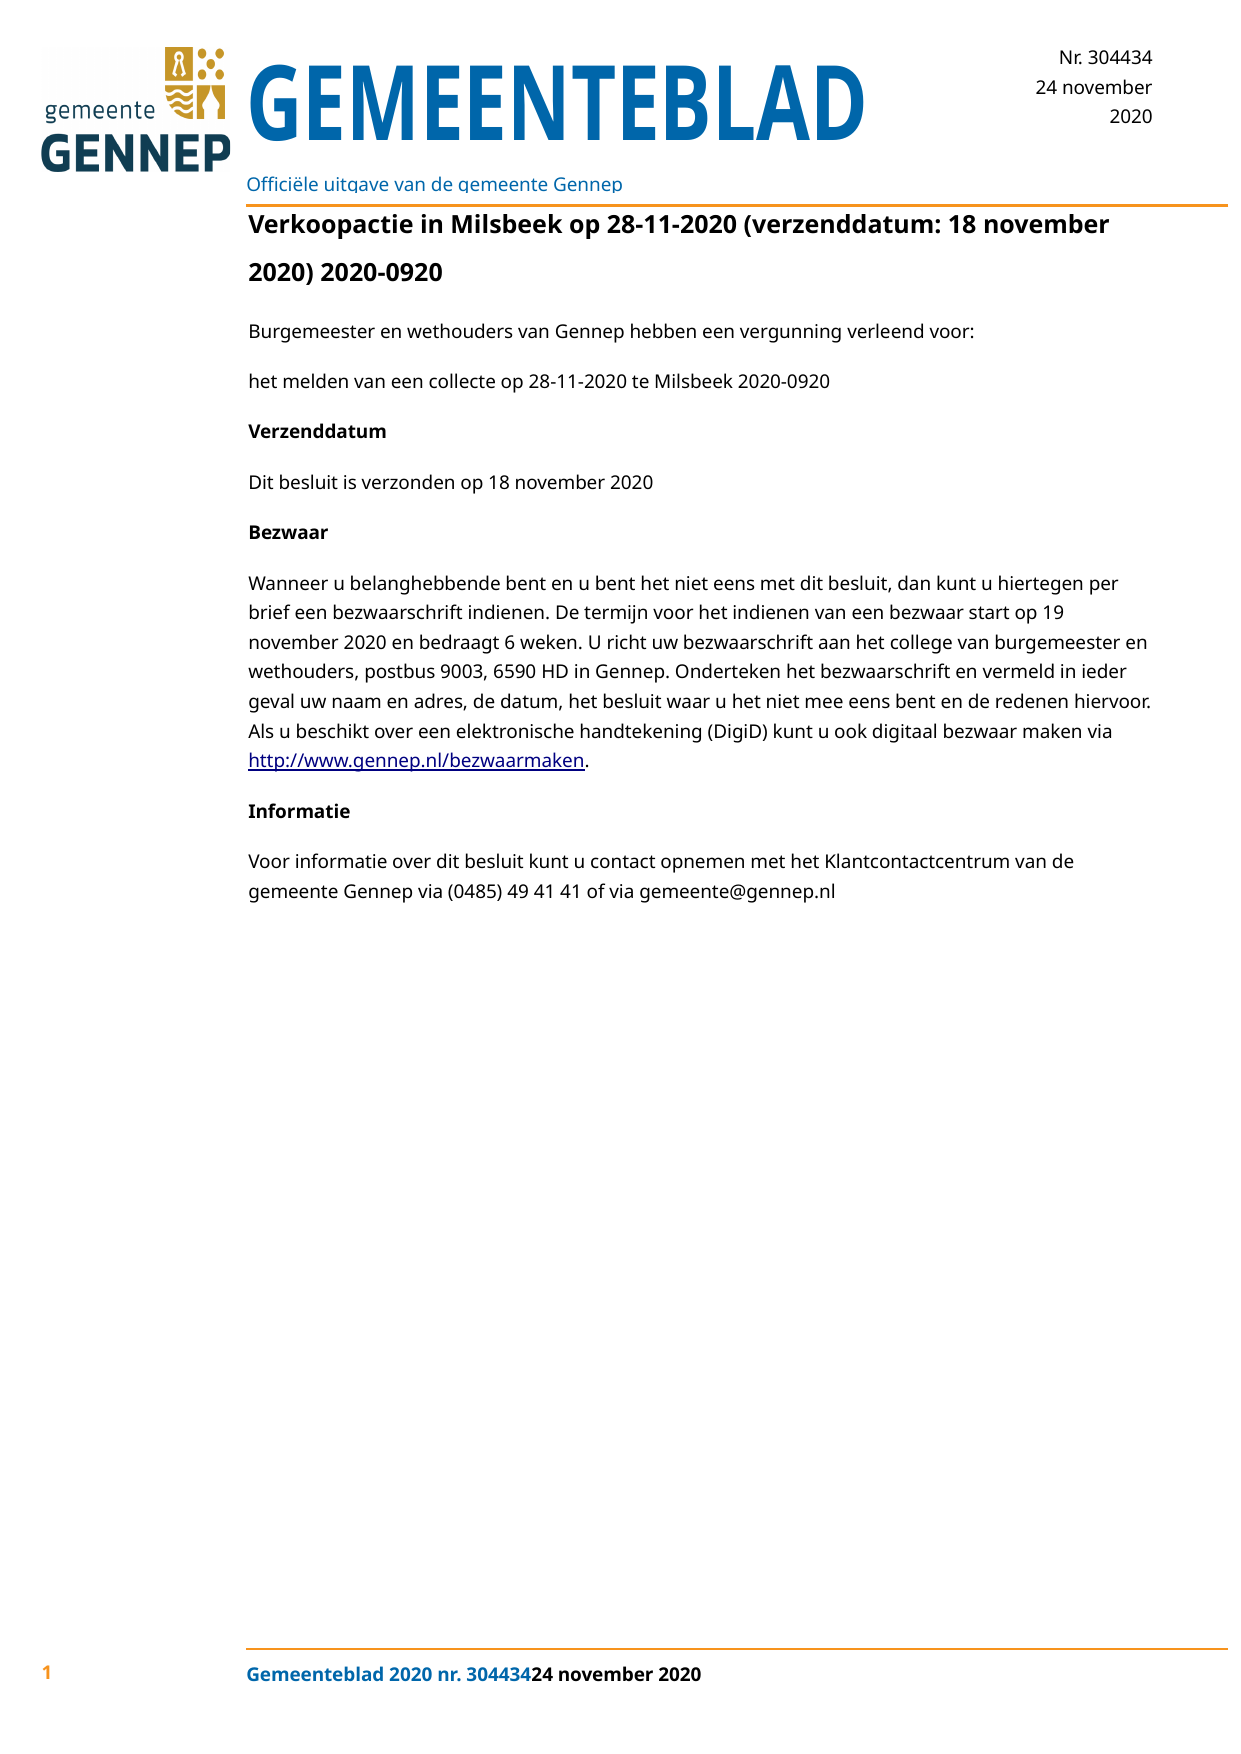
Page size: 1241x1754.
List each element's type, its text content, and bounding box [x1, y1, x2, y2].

picture [41, 47, 231, 172]
text Verzenddatum [248, 419, 1152, 444]
text Bezwaar [248, 519, 1152, 545]
text Burgemeester en wethouders van Gennep hebben een vergunning verleend voor: [248, 318, 1152, 344]
text Verkoopactie in Milsbeek op 28-11-2020 (verzenddatum: 18 november 2020) 2020-0920 [248, 207, 1152, 288]
text het melden van een collecte op 28-11-2020 te Milsbeek 2020-0920 [248, 368, 1152, 394]
text Voor informatie over dit besluit kunt u contact opnemen met het Klantcontactcentrum van de gemeente Gennep via (0485) 49 41 41 of via gemeente@gennep.nl [248, 848, 1152, 904]
text Wanneer u belanghebbende bent en u bent het niet eens met dit besluit, dan kunt u hiertegen per brief een bezwaarschrift indienen. De termijn voor het indienen van een bezwaar start op 19 november 2020 en bedraagt 6 weken. U richt uw bezwaarschrift aan het college van burgemeester en wethouders, postbus 9003, 6590 HD in Gennep. Onderteken het bezwaarschrift en vermeld in ieder geval uw naam en adres, de datum, het besluit waar u het niet mee eens bent en de redenen hiervoor. Als u beschikt over een elektronische handtekening (DigiD) kunt u ook digitaal bezwaar maken via http://www.gennep.nl/bezwaarmaken. [248, 570, 1152, 773]
text Informatie [248, 798, 1152, 824]
text Dit besluit is verzonden op 18 november 2020 [248, 469, 1152, 495]
